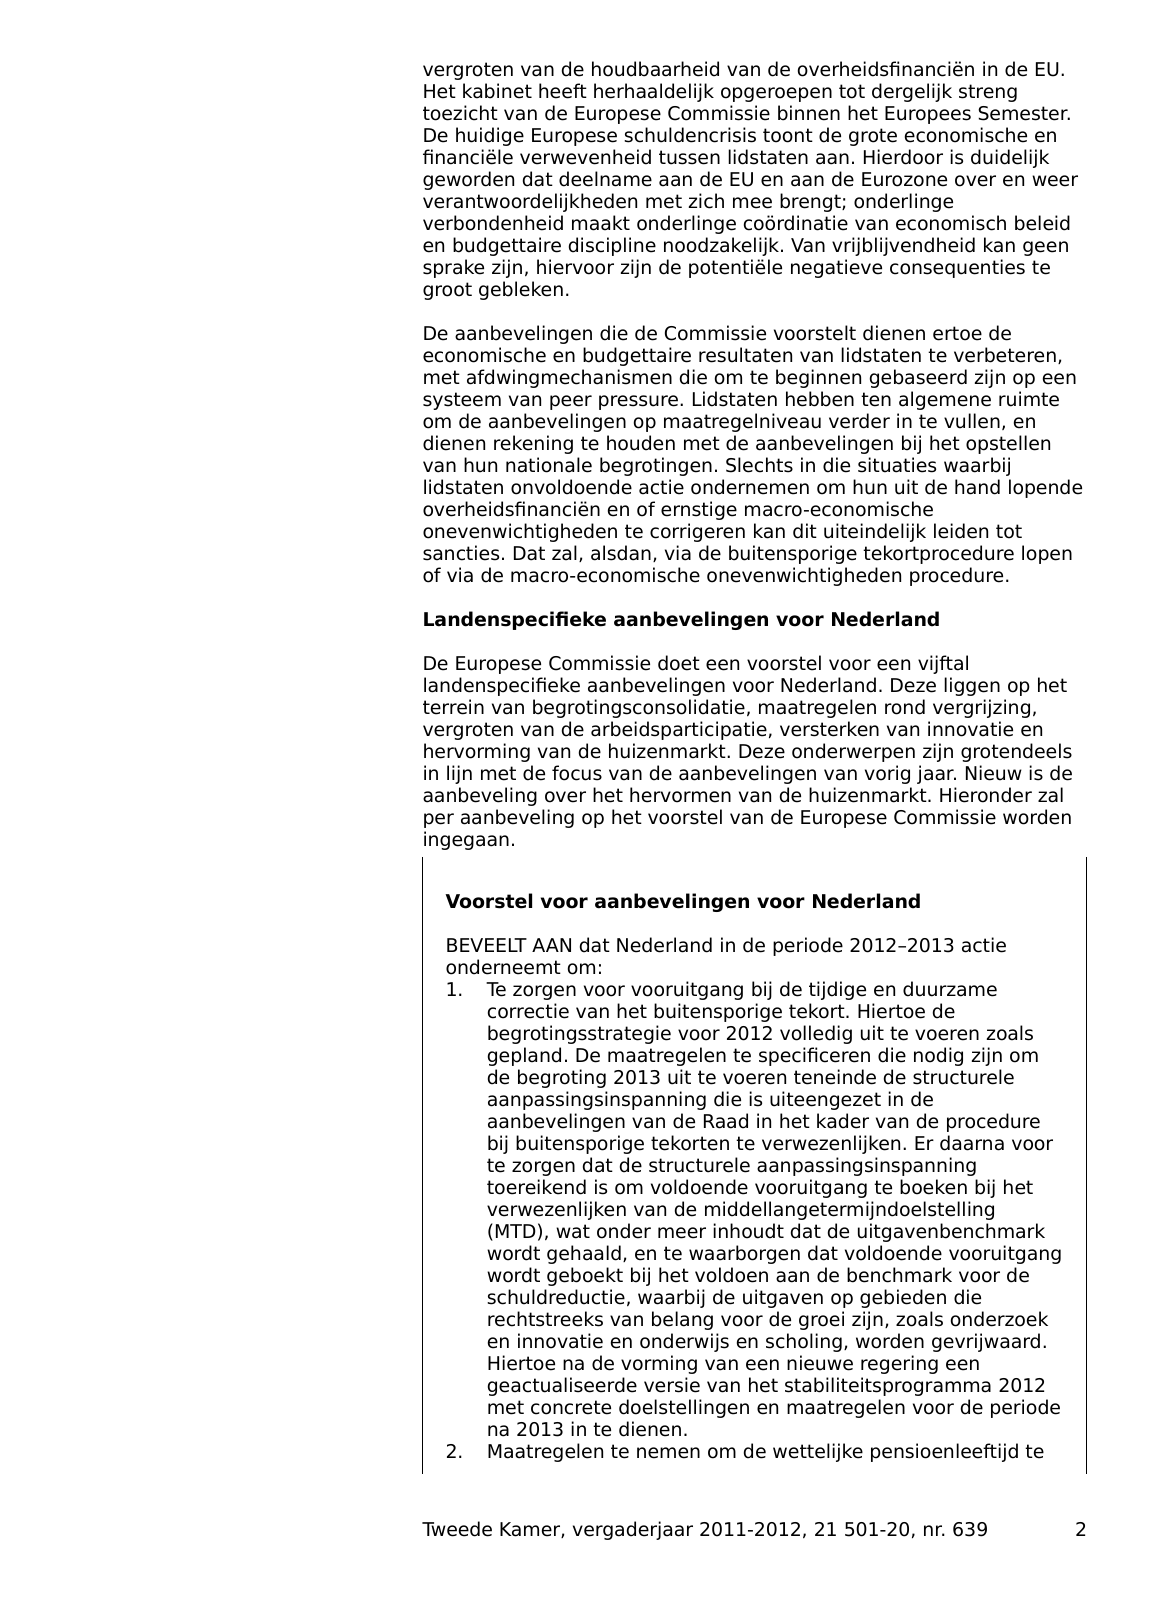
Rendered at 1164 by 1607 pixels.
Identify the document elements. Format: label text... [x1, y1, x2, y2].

subtitle Landenspecifieke aanbevelingen voor Nederland [422, 609, 1087, 631]
table_header Voorstel voor aanbevelingen voor Nederland BEVEELT AAN dat Nederland in de periode 2012–2013 actie onderneemt om: 1. Te zorgen voor vooruitgang bij de tijdige en duurzame correctie van het buitensporige tekort. Hiertoe de begrotingsstrategie voor 2012 volledig uit te voeren zoals gepland. De maatregelen te specificeren die nodig zijn om de begroting 2013 uit te voeren teneinde de structurele aanpassingsinspanning die is uiteengezet in de aanbevelingen van de Raad in het kader van de procedure bij buitensporige tekorten te verwezenlijken. Er daarna voor te zorgen dat de structurele aanpassingsinspanning toereikend is om voldoende vooruitgang te boeken bij het verwezenlijken van de middellangetermijndoelstelling (MTD), wat onder meer inhoudt dat de uitgavenbenchmark wordt gehaald, en te waarborgen dat voldoende vooruitgang wordt geboekt bij het voldoen aan de benchmark voor de schuldreductie, waarbij de uitgaven op gebieden die rechtstreeks van belang voor de groei zijn, zoals onderzoek en innovatie en onderwijs en scholing, worden gevrijwaard. Hiertoe na de vorming van een nieuwe regering een geactualiseerde versie van het stabiliteitsprogramma 2012 met concrete doelstellingen en maatregelen voor de periode na 2013 in te dienen. 2. Maatregelen te nemen om de wettelijke pensioenleeftijd te [423, 857, 1086, 1474]
text De Europese Commissie doet een voorstel voor een vijftal landenspecifieke aanbevelingen voor Nederland. Deze liggen op het terrein van begrotingsconsolidatie, maatregelen rond vergrijzing, vergroten van de arbeidsparticipatie, versterken van innovatie en hervorming van de huizenmarkt. Deze onderwerpen zijn grotendeels in lijn met de focus van de aanbevelingen van vorig jaar. Nieuw is de aanbeveling over het hervormen van de huizenmarkt. Hieronder zal per aanbeveling op het voorstel van de Europese Commissie worden ingegaan. [422, 653, 1087, 851]
text vergroten van de houdbaarheid van de overheidsfinanciën in de EU. Het kabinet heeft herhaaldelijk opgeroepen tot dergelijk streng toezicht van de Europese Commissie binnen het Europees Semester. [422, 59, 1087, 125]
text De huidige Europese schuldencrisis toont de grote economische en financiële verwevenheid tussen lidstaten aan. Hierdoor is duidelijk geworden dat deelname aan de EU en aan de Eurozone over en weer verantwoordelijkheden met zich mee brengt; onderlinge verbondenheid maakt onderlinge coördinatie van economisch beleid en budgettaire discipline noodzakelijk. Van vrijblijvendheid kan geen sprake zijn, hiervoor zijn de potentiële negatieve consequenties te groot gebleken. [422, 125, 1087, 301]
text De aanbevelingen die de Commissie voorstelt dienen ertoe de economische en budgettaire resultaten van lidstaten te verbeteren, met afdwingmechanismen die om te beginnen gebaseerd zijn op een systeem van peer pressure. Lidstaten hebben ten algemene ruimte om de aanbevelingen op maatregelniveau verder in te vullen, en dienen rekening te houden met de aanbevelingen bij het opstellen van hun nationale begrotingen. Slechts in die situaties waarbij lidstaten onvoldoende actie ondernemen om hun uit de hand lopende overheidsfinanciën en of ernstige macro-economische onevenwichtigheden te corrigeren kan dit uiteindelijk leiden tot sancties. Dat zal, alsdan, via de buitensporige tekortprocedure lopen of via de macro-economische onevenwichtigheden procedure. [422, 323, 1087, 587]
